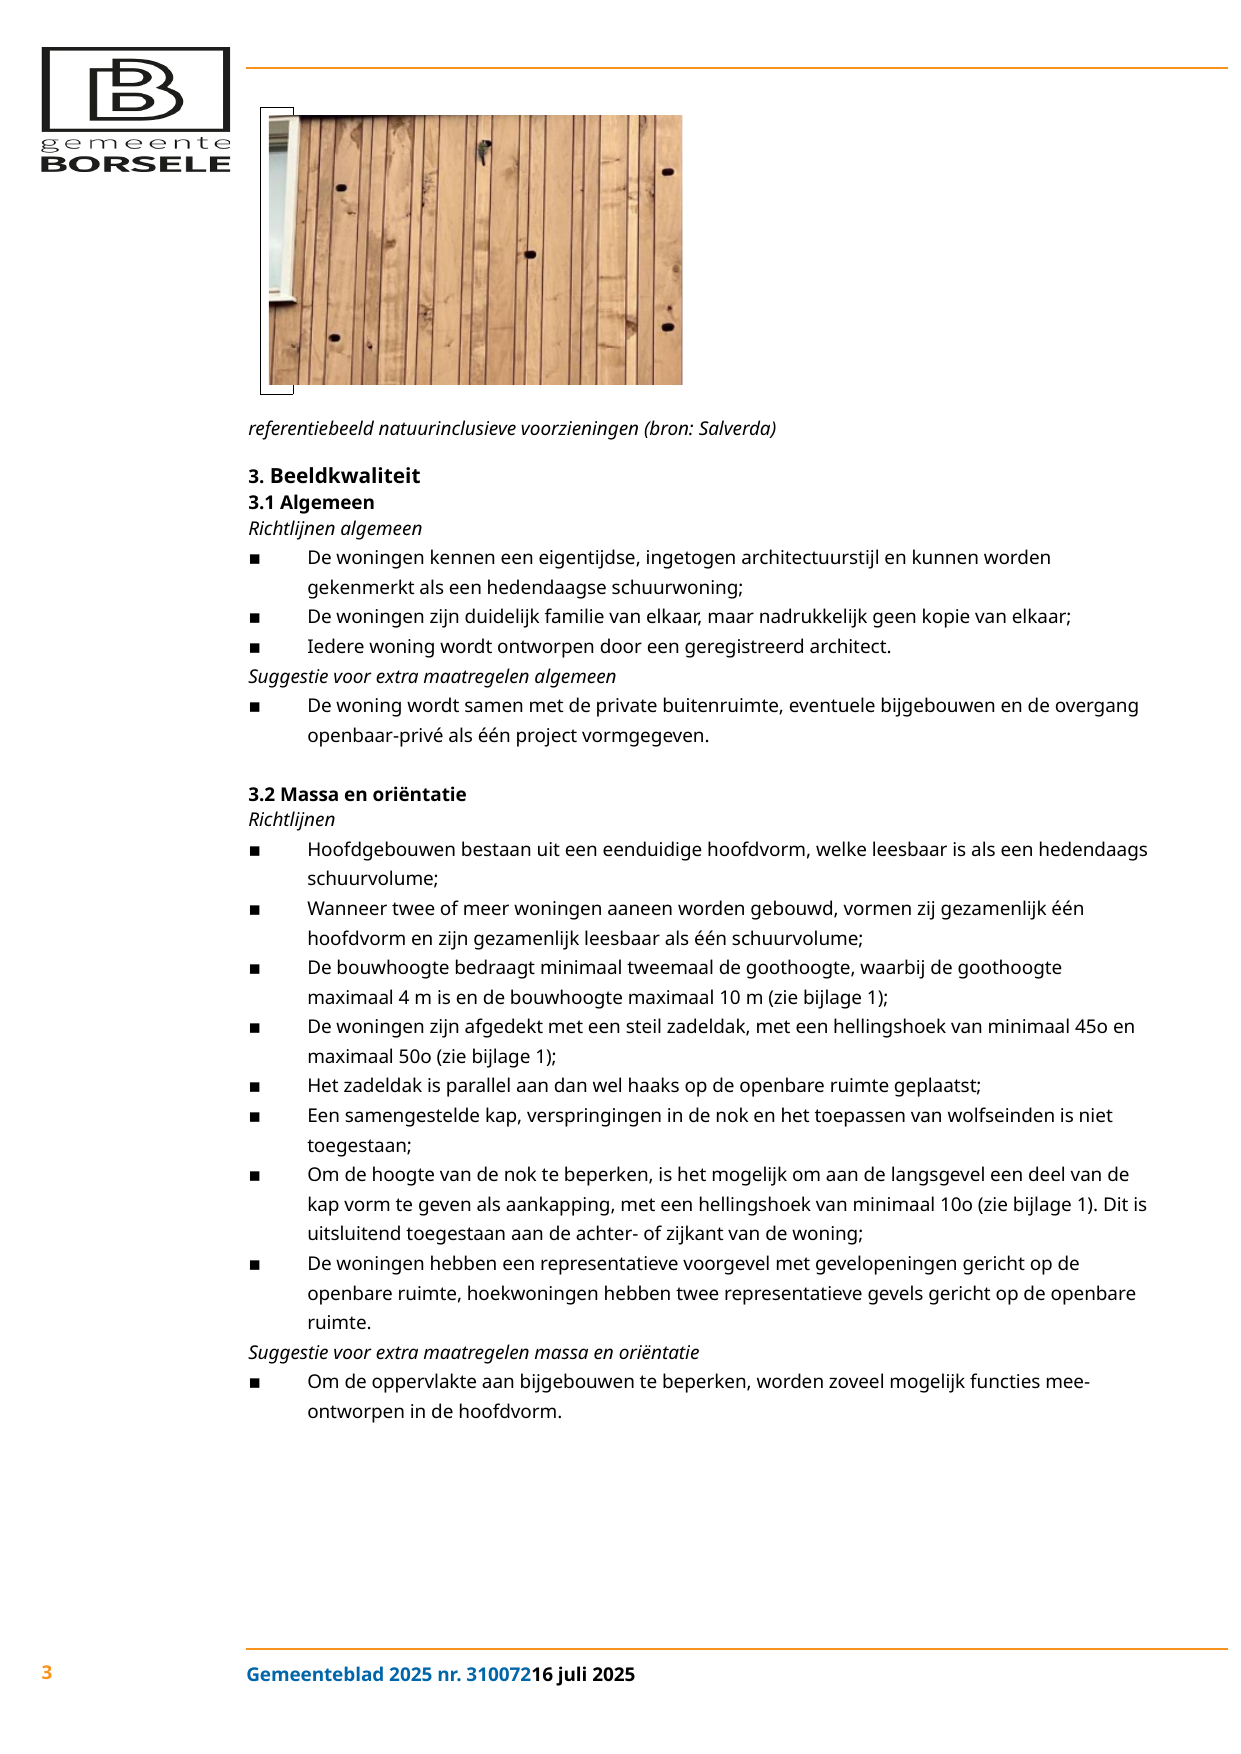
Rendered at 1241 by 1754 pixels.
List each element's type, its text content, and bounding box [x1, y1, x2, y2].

picture [41, 47, 231, 172]
list Een samengestelde kap, verspringingen in de nok en het toepassen van wolfseinden is niet toegestaan; [248, 1102, 1152, 1158]
text 3.2 Massa en oriëntatie [248, 781, 1152, 806]
text Richtlijnen algemeen [248, 515, 1152, 541]
table_header Suggestie voor extra maatregelen algemeen De woning wordt samen met de private buitenruimte, eventuele bijgebouwen en de overgang openbaar-privé als één project vormgegeven. [248, 663, 1152, 748]
list Wanneer twee of meer woningen aaneen worden gebouwd, vormen zij gezamenlijk één hoofdvorm en zijn gezamenlijk leesbaar als één schuurvolume; [248, 895, 1152, 951]
table_header Suggestie voor extra maatregelen massa en oriëntatie Om de oppervlakte aan bijgebouwen te beperken, worden zoveel mogelijk functies mee-ontworpen in de hoofdvorm. [248, 1339, 1152, 1424]
list Hoofdgebouwen bestaan uit een eenduidige hoofdvorm, welke leesbaar is als een hedendaags schuurvolume; [248, 836, 1152, 891]
list De woningen kennen een eigentijdse, ingetogen architectuurstijl en kunnen worden gekenmerkt als een hedendaagse schuurwoning; [248, 544, 1152, 600]
list Iedere woning wordt ontworpen door een geregistreerd architect. [248, 633, 1152, 659]
list De woningen hebben een representatieve voorgevel met gevelopeningen gericht op de openbare ruimte, hoekwoningen hebben twee representatieve gevels gericht op de openbare ruimte. [248, 1250, 1152, 1335]
list Om de hoogte van de nok te beperken, is het mogelijk om aan de langsgevel een deel van de kap vorm te geven als aankapping, met een hellingshoek van minimaal 10o (zie bijlage 1). Dit is uitsluitend toegestaan aan de achter- of zijkant van de woning; [248, 1161, 1152, 1246]
list De bouwhoogte bedraagt minimaal tweemaal de goothoogte, waarbij de goothoogte maximaal 4 m is en de bouwhoogte maximaal 10 m (zie bijlage 1); [248, 954, 1152, 1010]
text Richtlijnen [248, 806, 1152, 832]
list De woningen zijn duidelijk familie van elkaar, maar nadrukkelijk geen kopie van elkaar; [248, 604, 1152, 629]
text referentiebeeld natuurinclusieve voorzieningen (bron: Salverda) [248, 415, 1152, 441]
text 3.1 Algemeen [248, 489, 1152, 515]
text 3. Beeldkwaliteit [248, 461, 1152, 489]
picture [268, 115, 683, 385]
list Het zadeldak is parallel aan dan wel haaks op de openbare ruimte geplaatst; [248, 1073, 1152, 1098]
list De woningen zijn afgedekt met een steil zadeldak, met een hellingshoek van minimaal 45o en maximaal 50o (zie bijlage 1); [248, 1013, 1152, 1069]
